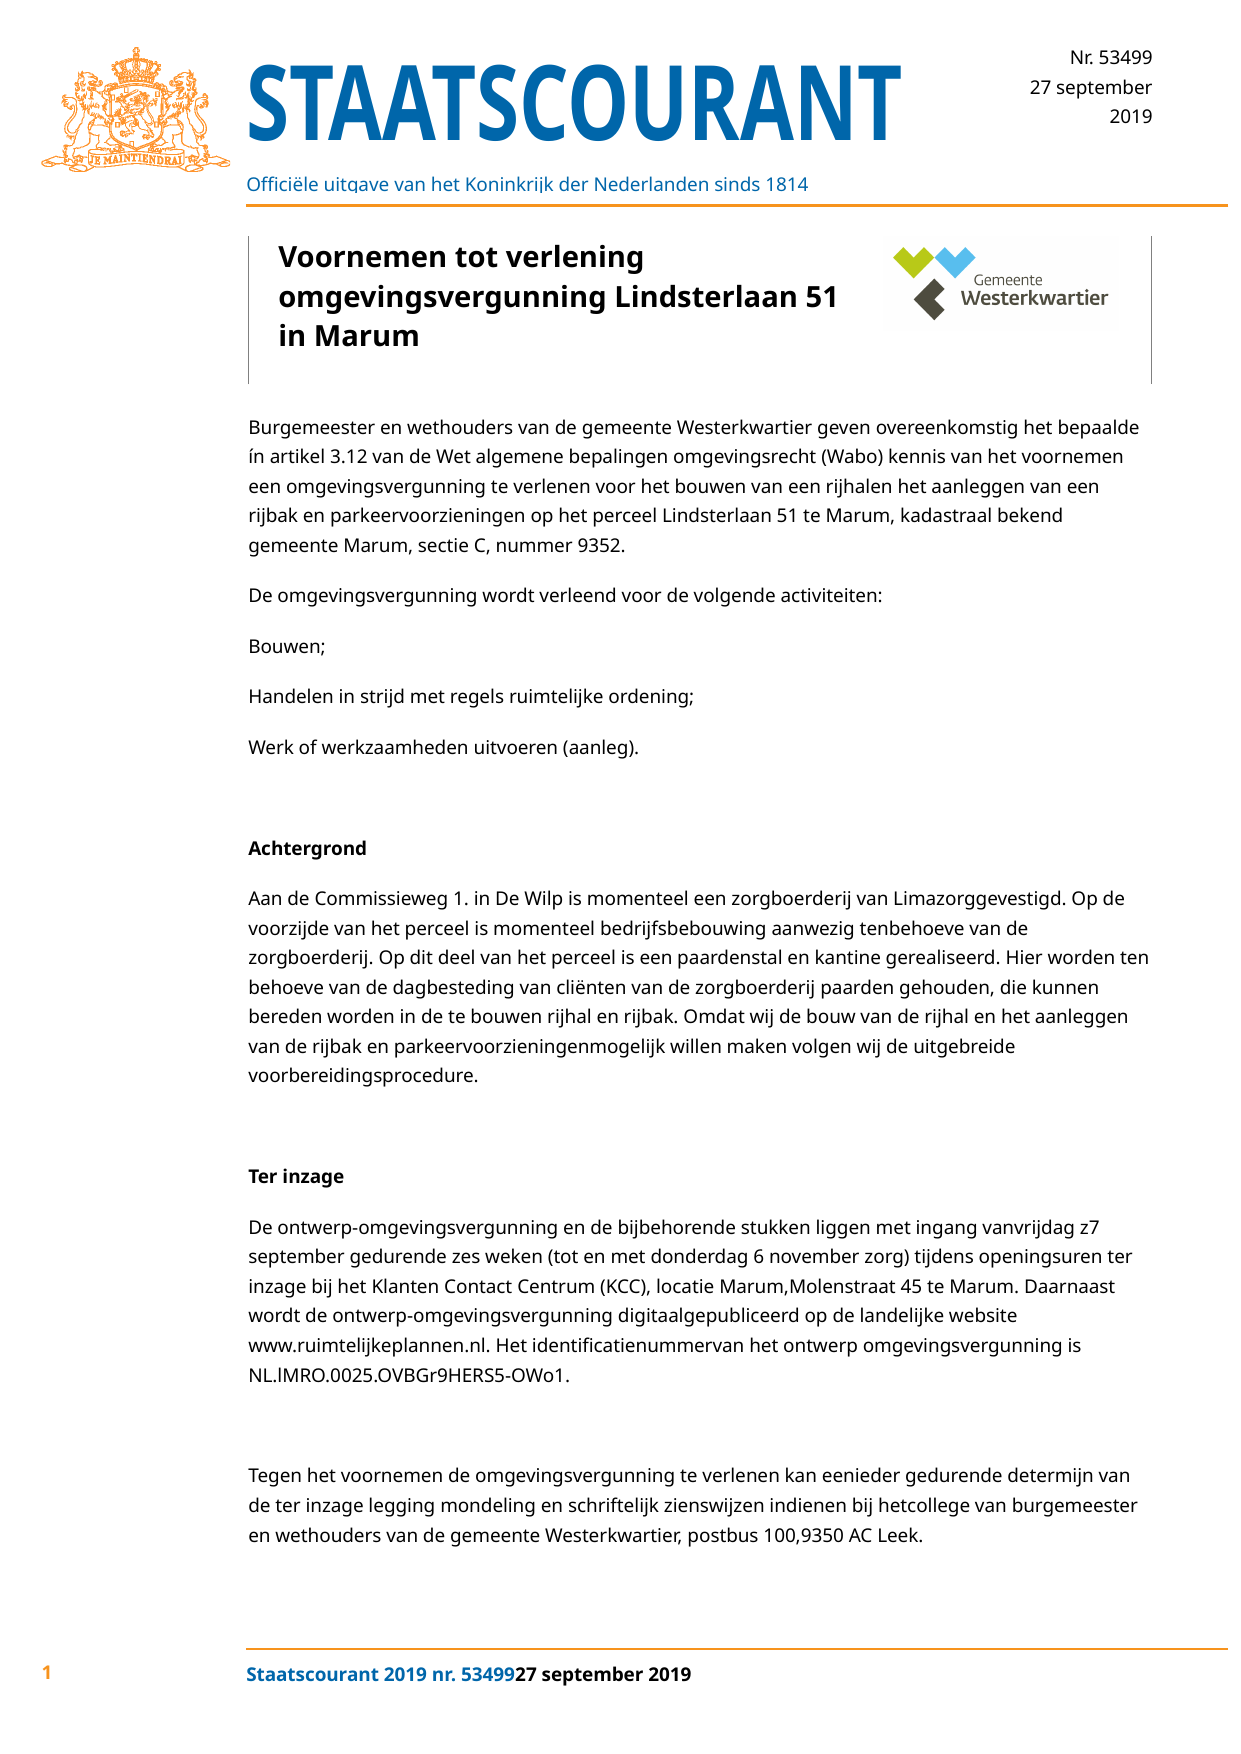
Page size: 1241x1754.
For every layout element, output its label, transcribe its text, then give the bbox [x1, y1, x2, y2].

text Werk of werkzaamheden uitvoeren (aanleg). [248, 734, 1152, 760]
table_header [850, 236, 1151, 384]
text Bouwen; [248, 633, 1152, 659]
table_header Voornemen tot verlening omgevingsvergunning Lindsterlaan 51 in Marum [249, 236, 850, 384]
text Ter inzage [248, 1163, 1152, 1189]
text Aan de Commissieweg 1. in De Wilp is momenteel een zorgboerderij van Limazorggevestigd. Op de voorzijde van het perceel is momenteel bedrijfsbebouwing aanwezig tenbehoeve van de zorgboerderij. Op dit deel van het perceel is een paardenstal en kantine gerealiseerd. Hier worden ten behoeve van de dagbesteding van cliënten van de zorgboerderij paarden gehouden, die kunnen bereden worden in de te bouwen rijhal en rijbak. Omdat wij de bouw van de rijhal en het aanleggen van de rijbak en parkeervoorzieningenmogelijk willen maken volgen wij de uitgebreide voorbereidingsprocedure. [248, 885, 1152, 1088]
text De ontwerp-omgevingsvergunning en de bijbehorende stukken liggen met ingang vanvrijdag z7 september gedurende zes weken (tot en met donderdag 6 november zorg) tijdens openingsuren ter inzage bij het Klanten Contact Centrum (KCC), locatie Marum,Molenstraat 45 te Marum. Daarnaast wordt de ontwerp-omgevingsvergunning digitaalgepubliceerd op de landelijke website www.ruimtelijkeplannen.nl. Het identificatienummervan het ontwerp omgevingsvergunning is NL.lMRO.0025.OVBGr9HERS5-OWo1. [248, 1214, 1152, 1388]
text Achtergrond [248, 835, 1152, 861]
picture [882, 236, 1119, 331]
picture [41, 47, 231, 172]
text Tegen het voornemen de omgevingsvergunning te verlenen kan eenieder gedurende determijn van de ter inzage legging mondeling en schriftelijk zienswijzen indienen bij hetcollege van burgemeester en wethouders van de gemeente Westerkwartier, postbus 100,9350 AC Leek. [248, 1463, 1152, 1548]
text De omgevingsvergunning wordt verleend voor de volgende activiteiten: [248, 583, 1152, 608]
text Burgemeester en wethouders van de gemeente Westerkwartier geven overeenkomstig het bepaalde ín artikel 3.12 van de Wet algemene bepalingen omgevingsrecht (Wabo) kennis van het voornemen een omgevingsvergunning te verlenen voor het bouwen van een rijhalen het aanleggen van een rijbak en parkeervoorzieningen op het perceel Lindsterlaan 51 te Marum, kadastraal bekend gemeente Marum, sectie C, nummer 9352. [248, 414, 1152, 558]
text Handelen in strijd met regels ruimtelijke ordening; [248, 683, 1152, 709]
